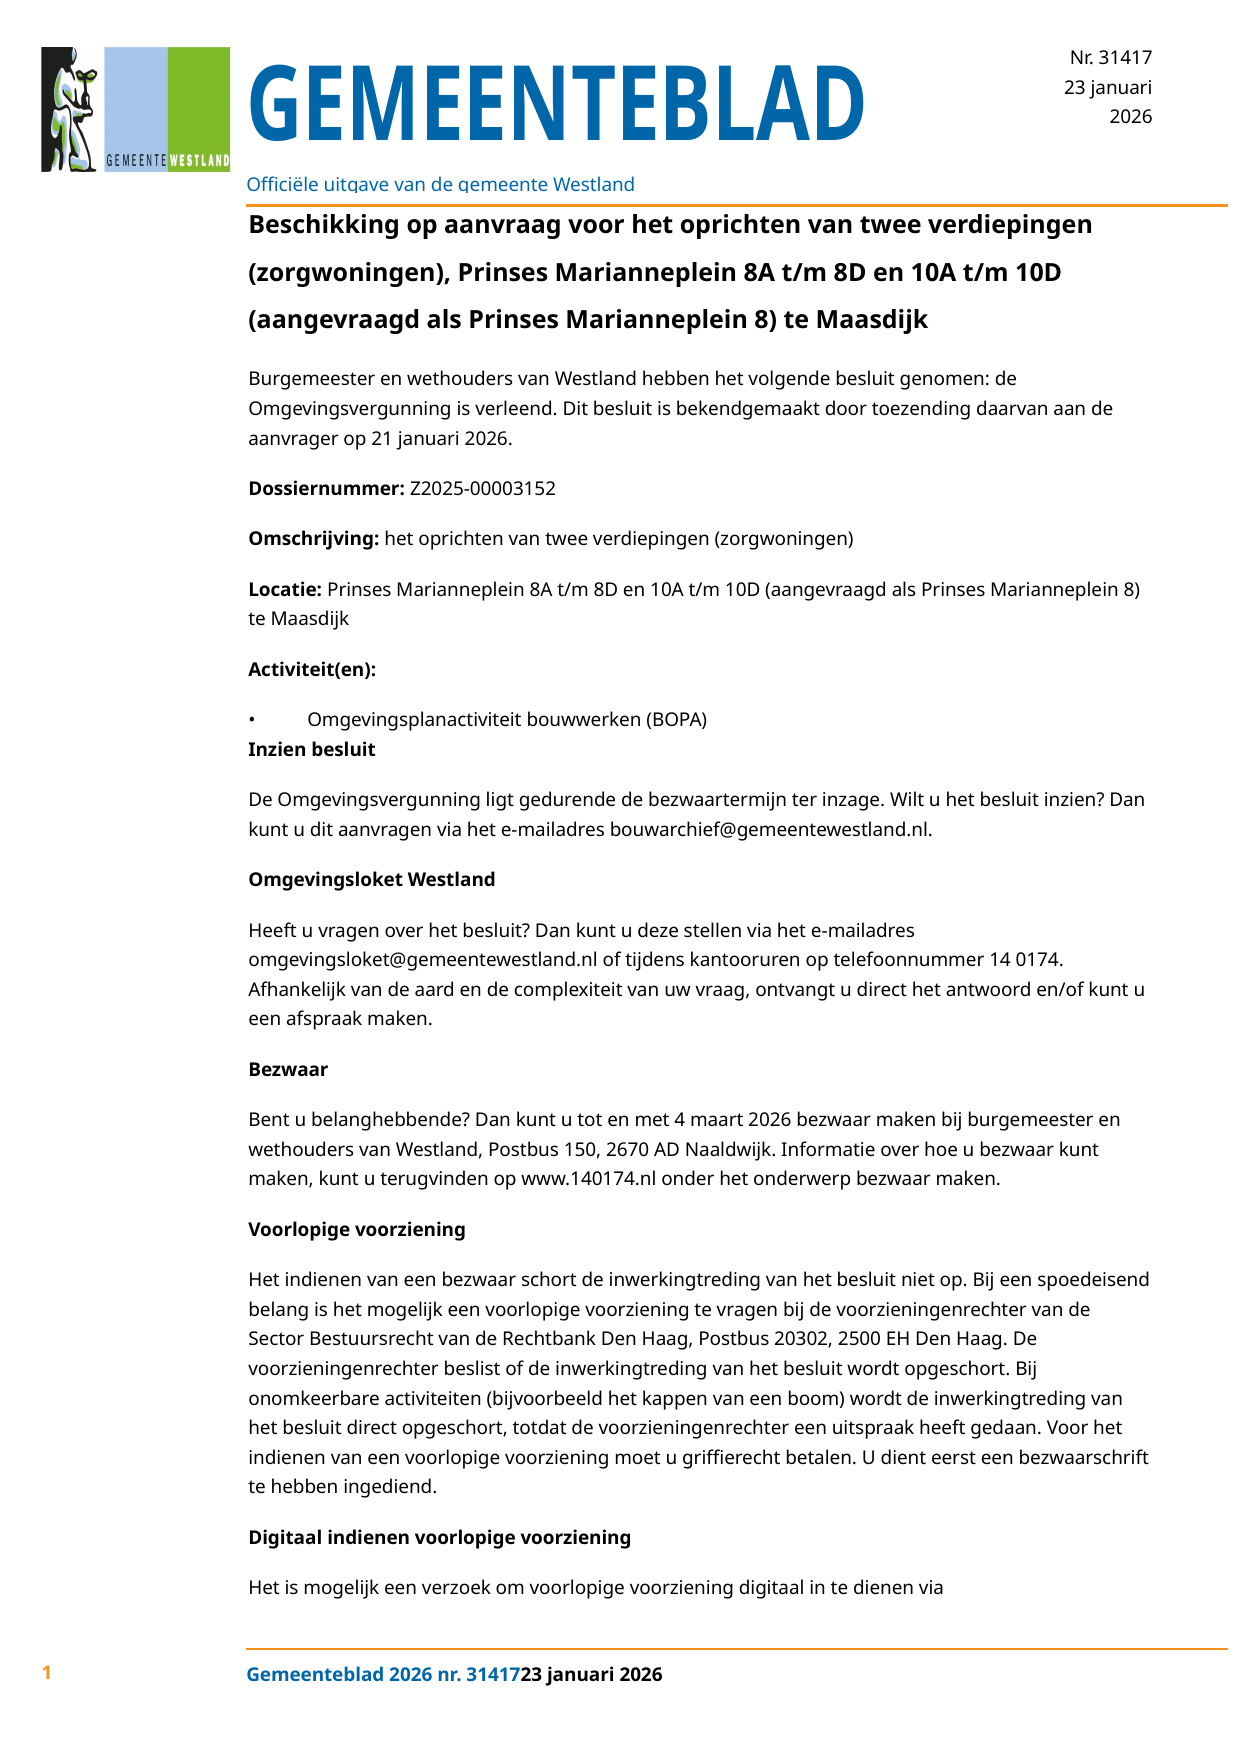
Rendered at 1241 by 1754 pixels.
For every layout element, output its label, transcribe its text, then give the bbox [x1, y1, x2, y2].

picture [41, 47, 231, 172]
text Digitaal indienen voorlopige voorziening [248, 1524, 1152, 1549]
text Bezwaar [248, 1056, 1152, 1082]
text Het indienen van een bezwaar schort de inwerkingtreding van het besluit niet op. Bij een spoedeisend belang is het mogelijk een voorlopige voorziening te vragen bij de voorzieningenrechter van de Sector Bestuursrecht van de Rechtbank Den Haag, Postbus 20302, 2500 EH Den Haag. De voorzieningenrechter beslist of de inwerkingtreding van het besluit wordt opgeschort. Bij onomkeerbare activiteiten (bijvoorbeeld het kappen van een boom) wordt de inwerkingtreding van het besluit direct opgeschort, totdat de voorzieningenrechter een uitspraak heeft gedaan. Voor het indienen van een voorlopige voorziening moet u griffierecht betalen. U dient eerst een bezwaarschrift te hebben ingediend. [248, 1266, 1152, 1499]
text De Omgevingsvergunning ligt gedurende de bezwaartermijn ter inzage. Wilt u het besluit inzien? Dan kunt u dit aanvragen via het e-mailadres bouwarchief@gemeentewestland.nl. [248, 786, 1152, 842]
text Activiteit(en): [248, 656, 1152, 682]
text Voorlopige voorziening [248, 1216, 1152, 1242]
text Inzien besluit [248, 736, 1152, 762]
list Omgevingsplanactiviteit bouwwerken (BOPA) [248, 706, 1152, 732]
text Het is mogelijk een verzoek om voorlopige voorziening digitaal in te dienen via [248, 1574, 1152, 1600]
text Bent u belanghebbende? Dan kunt u tot en met 4 maart 2026 bezwaar maken bij burgemeester en wethouders van Westland, Postbus 150, 2670 AD Naaldwijk. Informatie over hoe u bezwaar kunt maken, kunt u terugvinden op www.140174.nl onder het onderwerp bezwaar maken. [248, 1106, 1152, 1191]
text Heeft u vragen over het besluit? Dan kunt u deze stellen via het e-mailadres omgevingsloket@gemeentewestland.nl of tijdens kantooruren op telefoonnummer 14 0174. Afhankelijk van de aard en de complexiteit van uw vraag, ontvangt u direct het antwoord en/of kunt u een afspraak maken. [248, 917, 1152, 1031]
text Omgevingsloket Westland [248, 866, 1152, 892]
text Burgemeester en wethouders van Westland hebben het volgende besluit genomen: de Omgevingsvergunning is verleend. Dit besluit is bekendgemaakt door toezending daarvan aan de aanvrager op 21 januari 2026. [248, 366, 1152, 450]
text Beschikking op aanvraag voor het oprichten van twee verdiepingen (zorgwoningen), Prinses Marianneplein 8A t/m 8D en 10A t/m 10D (aangevraagd als Prinses Marianneplein 8) te Maasdijk [248, 207, 1152, 336]
text Dossiernummer: Z2025-00003152 [248, 475, 1152, 501]
text Locatie: Prinses Marianneplein 8A t/m 8D en 10A t/m 10D (aangevraagd als Prinses Marianneplein 8) te Maasdijk [248, 576, 1152, 631]
text Omschrijving: het oprichten van twee verdiepingen (zorgwoningen) [248, 526, 1152, 551]
